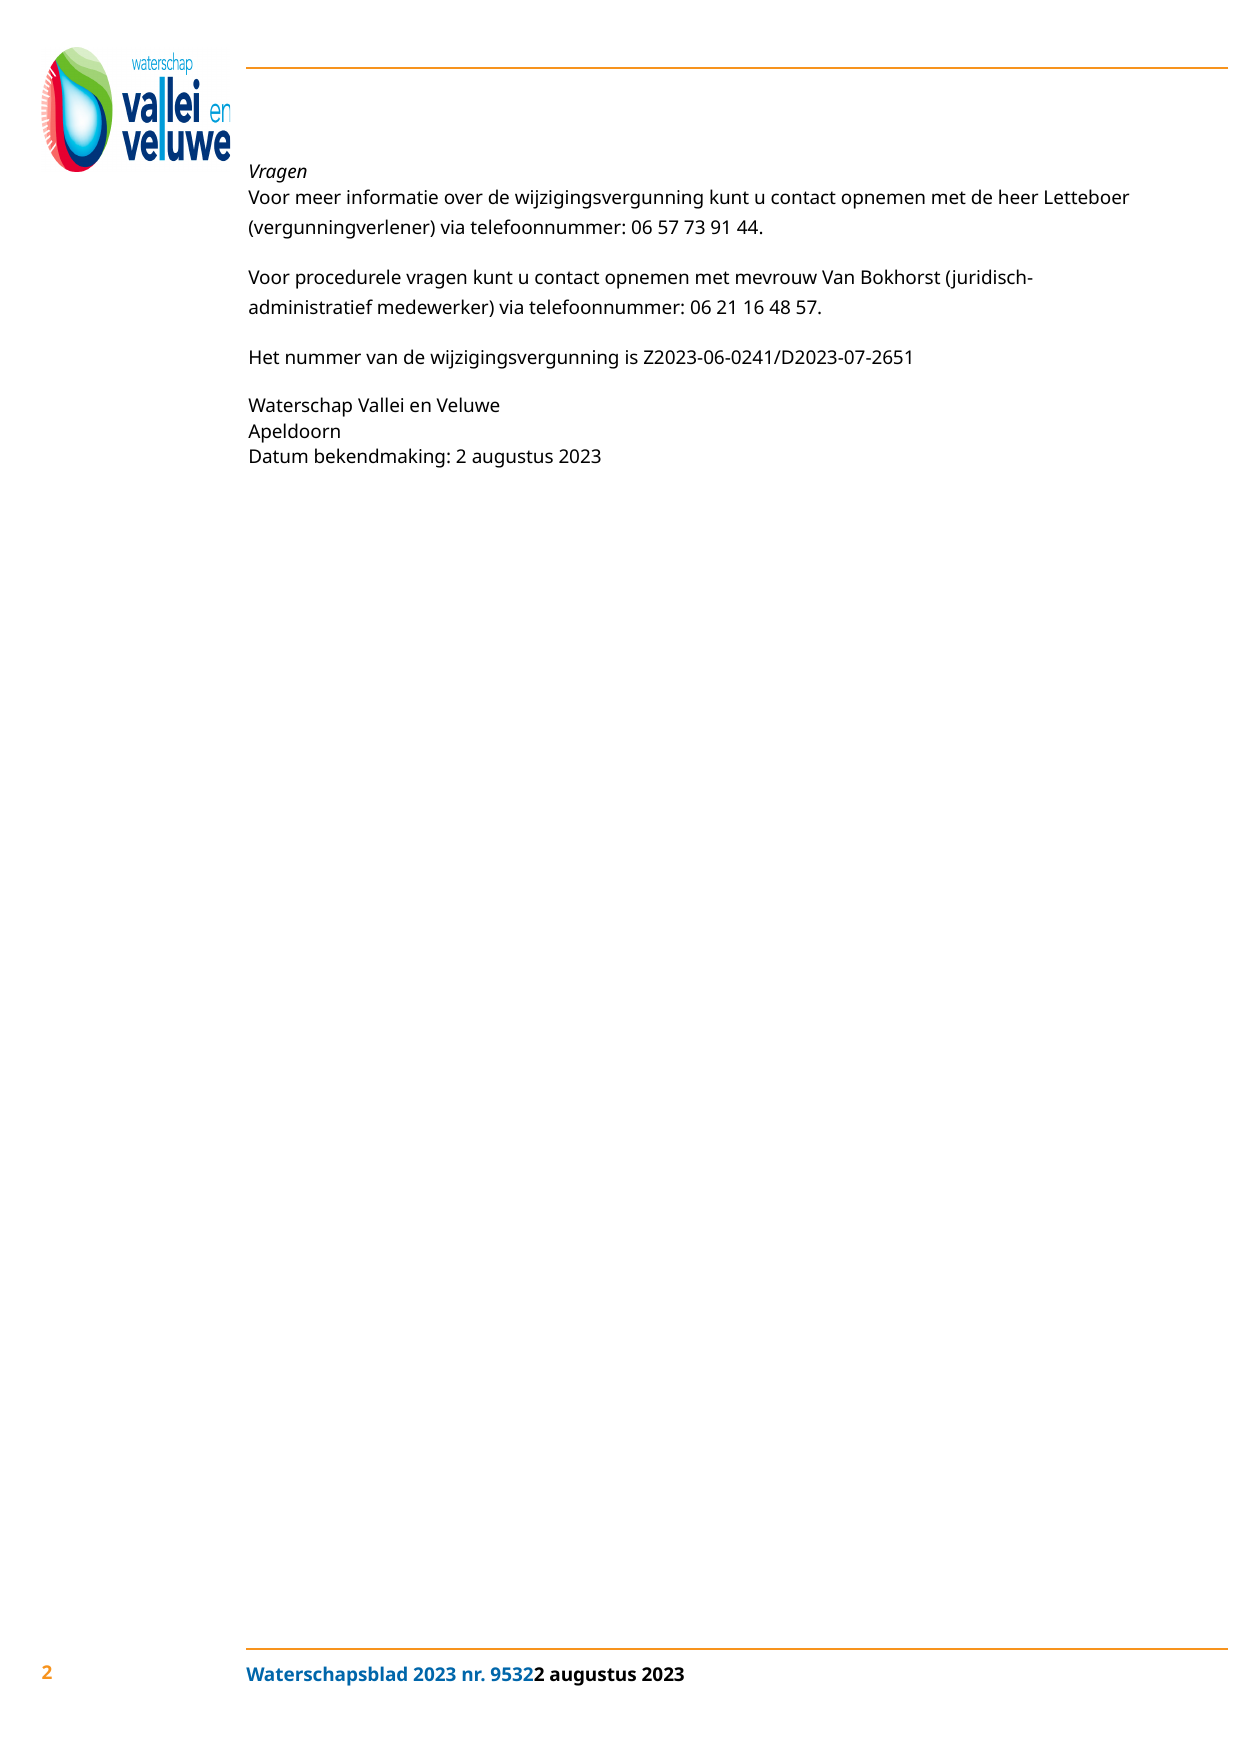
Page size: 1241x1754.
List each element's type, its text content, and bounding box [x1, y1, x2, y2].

text Vragen [248, 159, 1152, 184]
text Datum bekendmaking: 2 augustus 2023 [248, 444, 1152, 469]
text Waterschap Vallei en Veluwe [248, 392, 1152, 418]
text Apeldoorn [248, 418, 1152, 444]
text Voor meer informatie over de wijzigingsvergunning kunt u contact opnemen met de heer Letteboer (vergunningverlener) via telefoonnummer: 06 57 73 91 44. [248, 184, 1152, 240]
text Het nummer van de wijzigingsvergunning is Z2023-06-0241/D2023-07-2651 [248, 344, 1152, 370]
text Voor procedurele vragen kunt u contact opnemen met mevrouw Van Bokhorst (juridisch-administratief medewerker) via telefoonnummer: 06 21 16 48 57. [248, 264, 1152, 320]
picture [41, 47, 231, 172]
